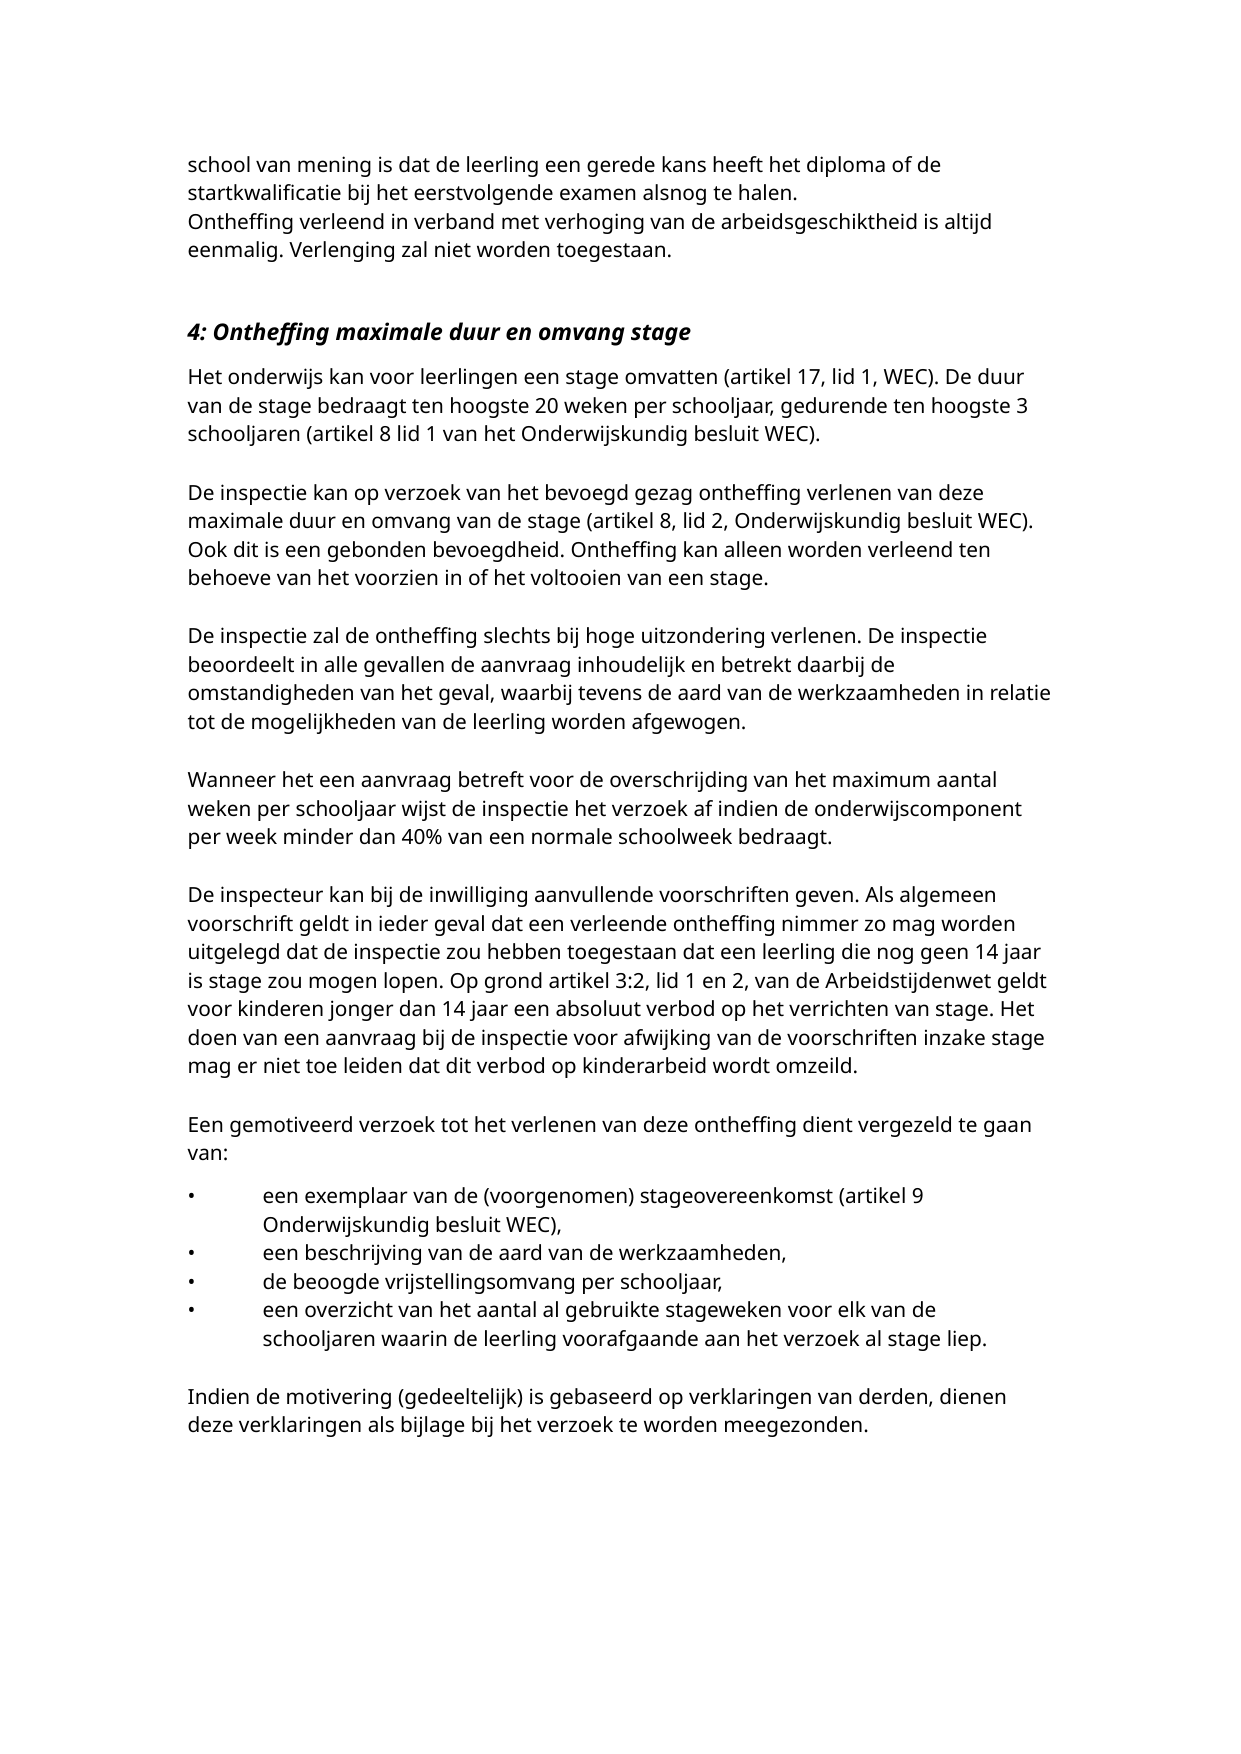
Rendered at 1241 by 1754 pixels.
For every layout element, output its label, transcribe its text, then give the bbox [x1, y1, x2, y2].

list een exemplaar van de (voorgenomen) stageovereenkomst (artikel 9 Onderwijskundig besluit WEC), [187, 1182, 1053, 1238]
text De inspectie kan op verzoek van het bevoegd gezag ontheffing verlenen van deze maximale duur en omvang van de stage (artikel 8, lid 2, Onderwijskundig besluit WEC). Ook dit is een gebonden bevoegdheid. Ontheffing kan alleen worden verleend ten behoeve van het voorzien in of het voltooien van een stage. [187, 478, 1053, 592]
text De inspecteur kan bij de inwilliging aanvullende voorschriften geven. Als algemeen voorschrift geldt in ieder geval dat een verleende ontheffing nimmer zo mag worden uitgelegd dat de inspectie zou hebben toegestaan dat een leerling die nog geen 14 jaar is stage zou mogen lopen. Op grond artikel 3:2, lid 1 en 2, van de Arbeidstijdenwet geldt voor kinderen jonger dan 14 jaar een absoluut verbod op het verrichten van stage. Het doen van een aanvraag bij de inspectie voor afwijking van de voorschriften inzake stage mag er niet toe leiden dat dit verbod op kinderarbeid wordt omzeild. [187, 881, 1053, 1080]
text Indien de motivering (gedeeltelijk) is gebaseerd op verklaringen van derden, dienen deze verklaringen als bijlage bij het verzoek te worden meegezonden. [187, 1382, 1053, 1439]
text Ontheffing verleend in verband met verhoging van de arbeidsgeschiktheid is altijd eenmalig. Verlenging zal niet worden toegestaan. [187, 207, 1053, 264]
text Een gemotiveerd verzoek tot het verlenen van deze ontheffing dient vergezeld te gaan van: [187, 1110, 1053, 1167]
text school van mening is dat de leerling een gerede kans heeft het diploma of de startkwalificatie bij het eerstvolgende examen alsnog te halen. [187, 150, 1053, 207]
text Wanneer het een aanvraag betreft voor de overschrijding van het maximum aantal weken per schooljaar wijst de inspectie het verzoek af indien de onderwijscomponent per week minder dan 40% van een normale schoolweek bedraagt. [187, 765, 1053, 851]
list de beoogde vrijstellingsomvang per schooljaar, [187, 1267, 1053, 1295]
list een overzicht van het aantal al gebruikte stageweken voor elk van de schooljaren waarin de leerling voorafgaande aan het verzoek al stage liep. [187, 1295, 1053, 1352]
subtitle 4: Ontheffing maximale duur en omvang stage [187, 316, 1053, 347]
text De inspectie zal de ontheffing slechts bij hoge uitzondering verlenen. De inspectie beoordeelt in alle gevallen de aanvraag inhoudelijk en betrekt daarbij de omstandigheden van het geval, waarbij tevens de aard van de werkzaamheden in relatie tot de mogelijkheden van de leerling worden afgewogen. [187, 622, 1053, 735]
text Het onderwijs kan voor leerlingen een stage omvatten (artikel 17, lid 1, WEC). De duur van de stage bedraagt ten hoogste 20 weken per schooljaar, gedurende ten hoogste 3 schooljaren (artikel 8 lid 1 van het Onderwijskundig besluit WEC). [187, 362, 1053, 448]
list een beschrijving van de aard van de werkzaamheden, [187, 1238, 1053, 1267]
